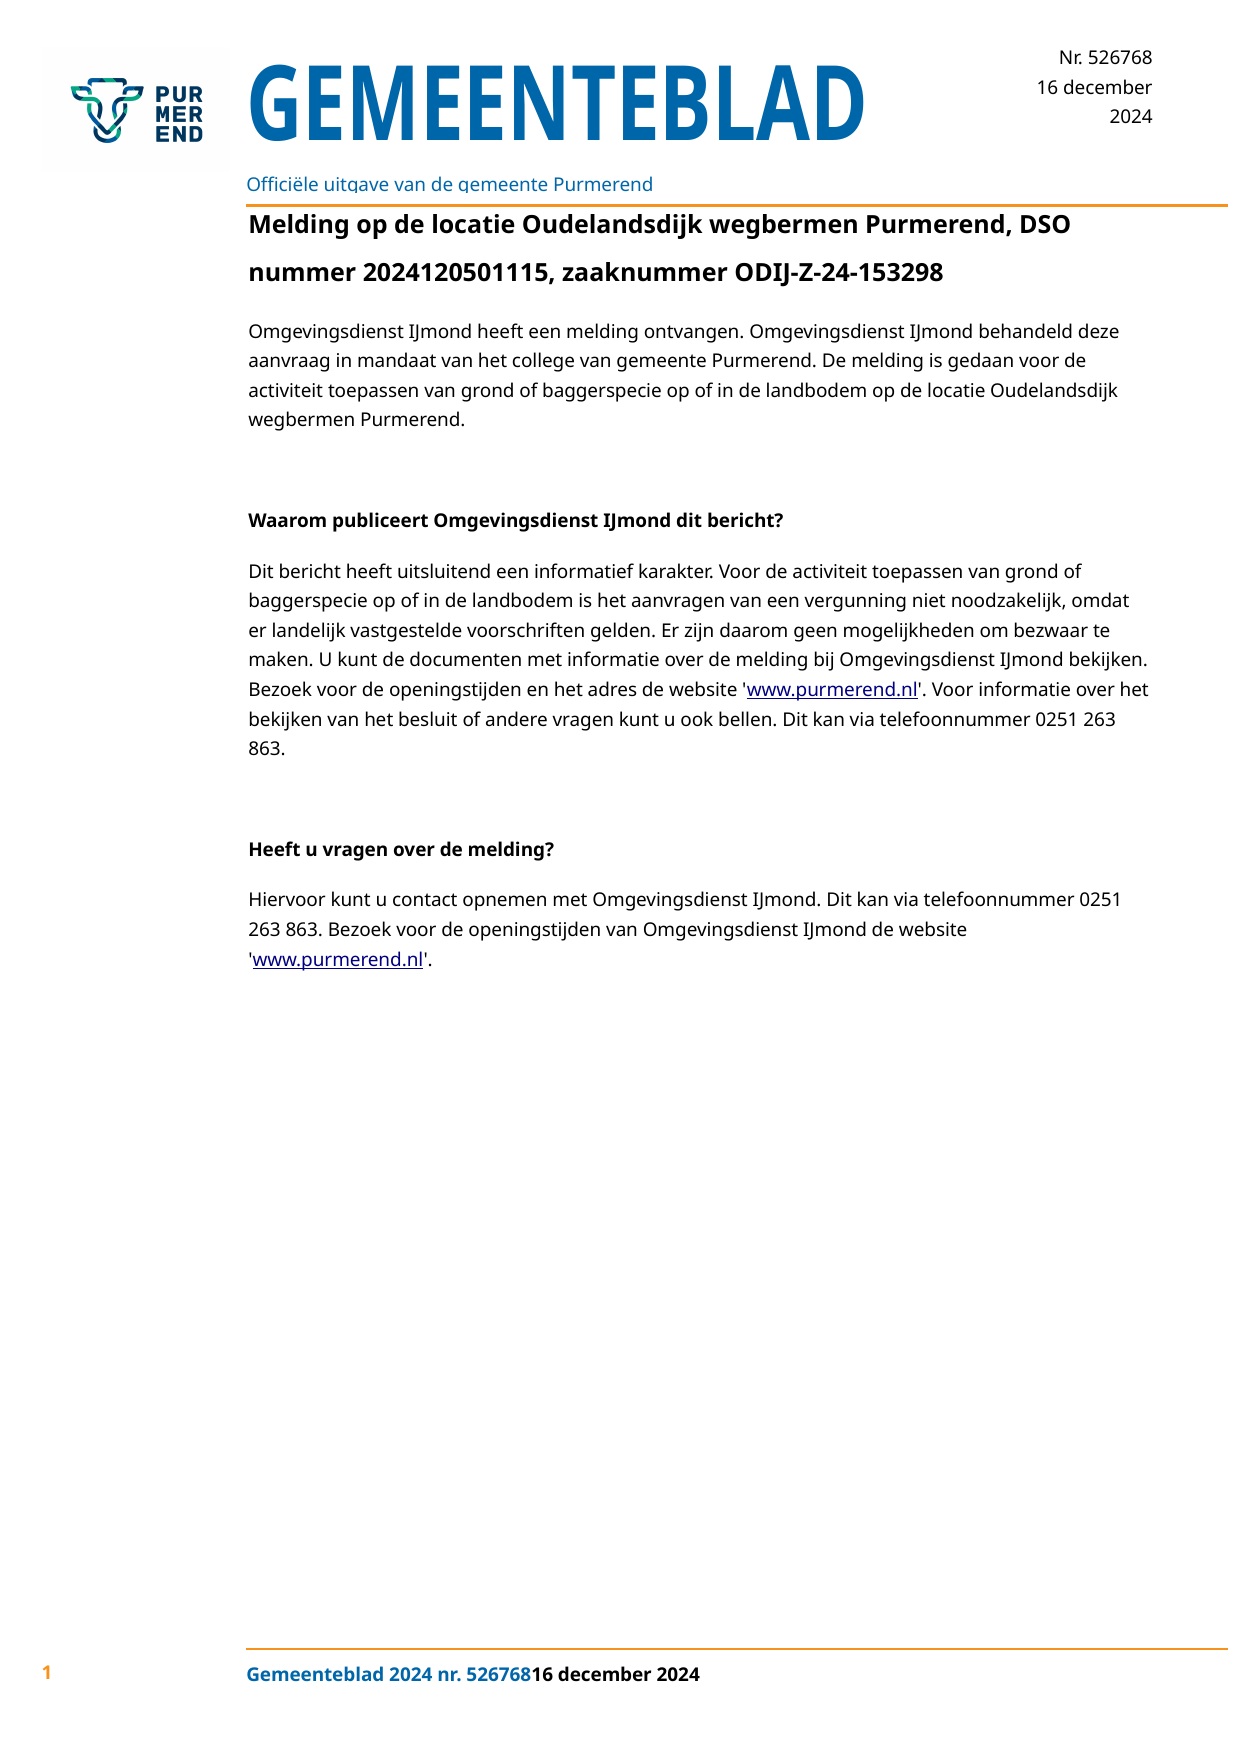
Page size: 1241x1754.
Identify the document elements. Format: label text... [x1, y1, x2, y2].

text Hiervoor kunt u contact opnemen met Omgevingsdienst IJmond. Dit kan via telefoonnummer 0251 263 863. Bezoek voor de openingstijden van Omgevingsdienst IJmond de website 'www.purmerend.nl'. [248, 887, 1152, 972]
text Melding op de locatie Oudelandsdijk wegbermen Purmerend, DSO nummer 2024120501115, zaaknummer ODIJ-Z-24-153298 [248, 207, 1152, 288]
text Waarom publiceert Omgevingsdienst IJmond dit bericht? [248, 507, 1152, 533]
text Heeft u vragen over de melding? [248, 836, 1152, 862]
text Dit bericht heeft uitsluitend een informatief karakter. Voor de activiteit toepassen van grond of baggerspecie op of in de landbodem is het aanvragen van een vergunning niet noodzakelijk, omdat er landelijk vastgestelde voorschriften gelden. Er zijn daarom geen mogelijkheden om bezwaar te maken. U kunt de documenten met informatie over de melding bij Omgevingsdienst IJmond bekijken. Bezoek voor de openingstijden en het adres de website 'www.purmerend.nl'. Voor informatie over het bekijken van het besluit of andere vragen kunt u ook bellen. Dit kan via telefoonnummer 0251 263 863. [248, 558, 1152, 761]
text Omgevingsdienst IJmond heeft een melding ontvangen. Omgevingsdienst IJmond behandeld deze aanvraag in mandaat van het college van gemeente Purmerend. De melding is gedaan voor de activiteit toepassen van grond of baggerspecie op of in de landbodem op de locatie Oudelandsdijk wegbermen Purmerend. [248, 318, 1152, 432]
picture [41, 47, 231, 172]
